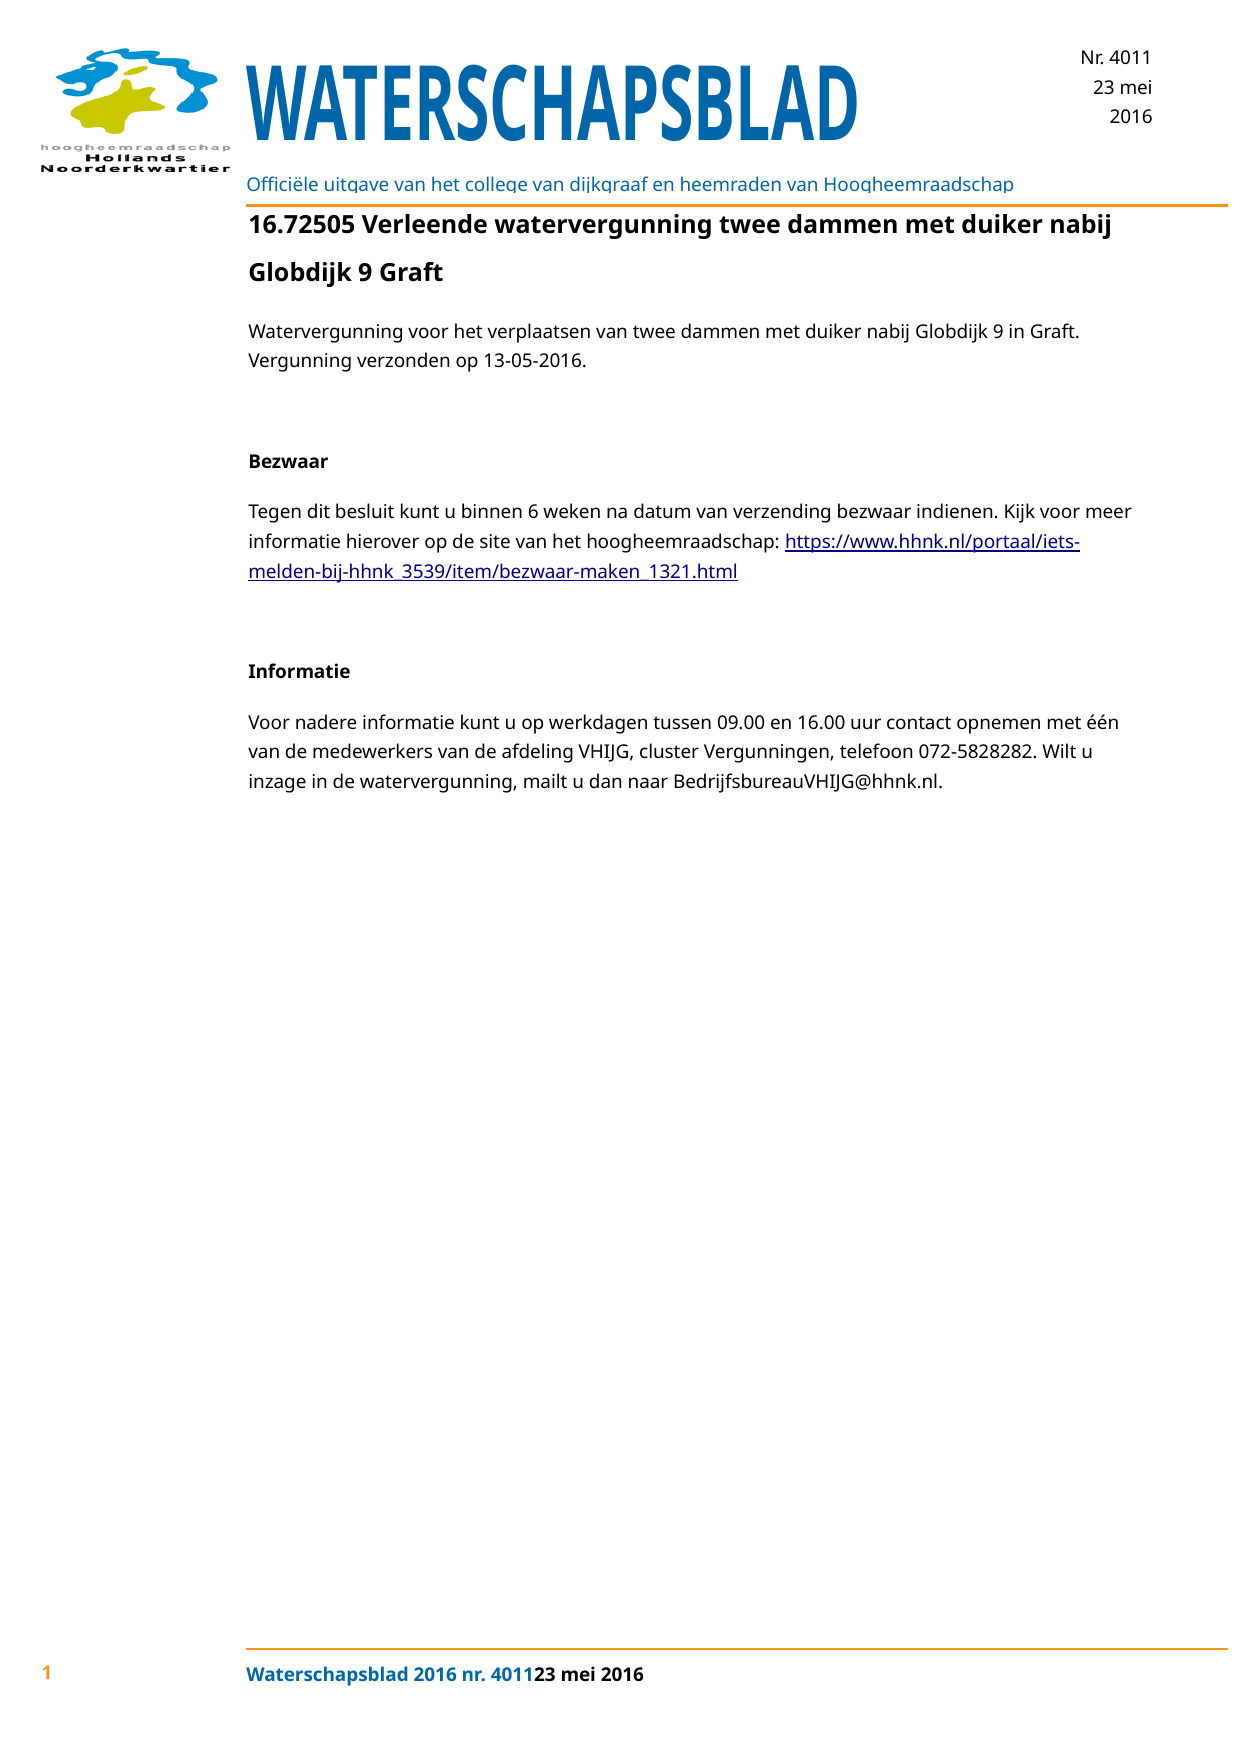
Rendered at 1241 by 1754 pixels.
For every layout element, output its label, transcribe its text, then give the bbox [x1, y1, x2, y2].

text Tegen dit besluit kunt u binnen 6 weken na datum van verzending bezwaar indienen. Kijk voor meer informatie hierover op de site van het hoogheemraadschap: https://www.hhnk.nl/portaal/iets-melden-bij-hhnk_3539/item/bezwaar-maken_1321.html [248, 499, 1152, 584]
text Watervergunning voor het verplaatsen van twee dammen met duiker nabij Globdijk 9 in Graft. Vergunning verzonden op 13-05-2016. [248, 318, 1152, 373]
picture [41, 47, 231, 172]
text Informatie [248, 659, 1152, 684]
text Voor nadere informatie kunt u op werkdagen tussen 09.00 en 16.00 uur contact opnemen met één van de medewerkers van de afdeling VHIJG, cluster Vergunningen, telefoon 072-5828282. Wilt u inzage in de watervergunning, mailt u dan naar BedrijfsbureauVHIJG@hhnk.nl. [248, 709, 1152, 794]
text 16.72505 Verleende watervergunning twee dammen met duiker nabij Globdijk 9 Graft [248, 207, 1152, 288]
text Bezwaar [248, 448, 1152, 474]
